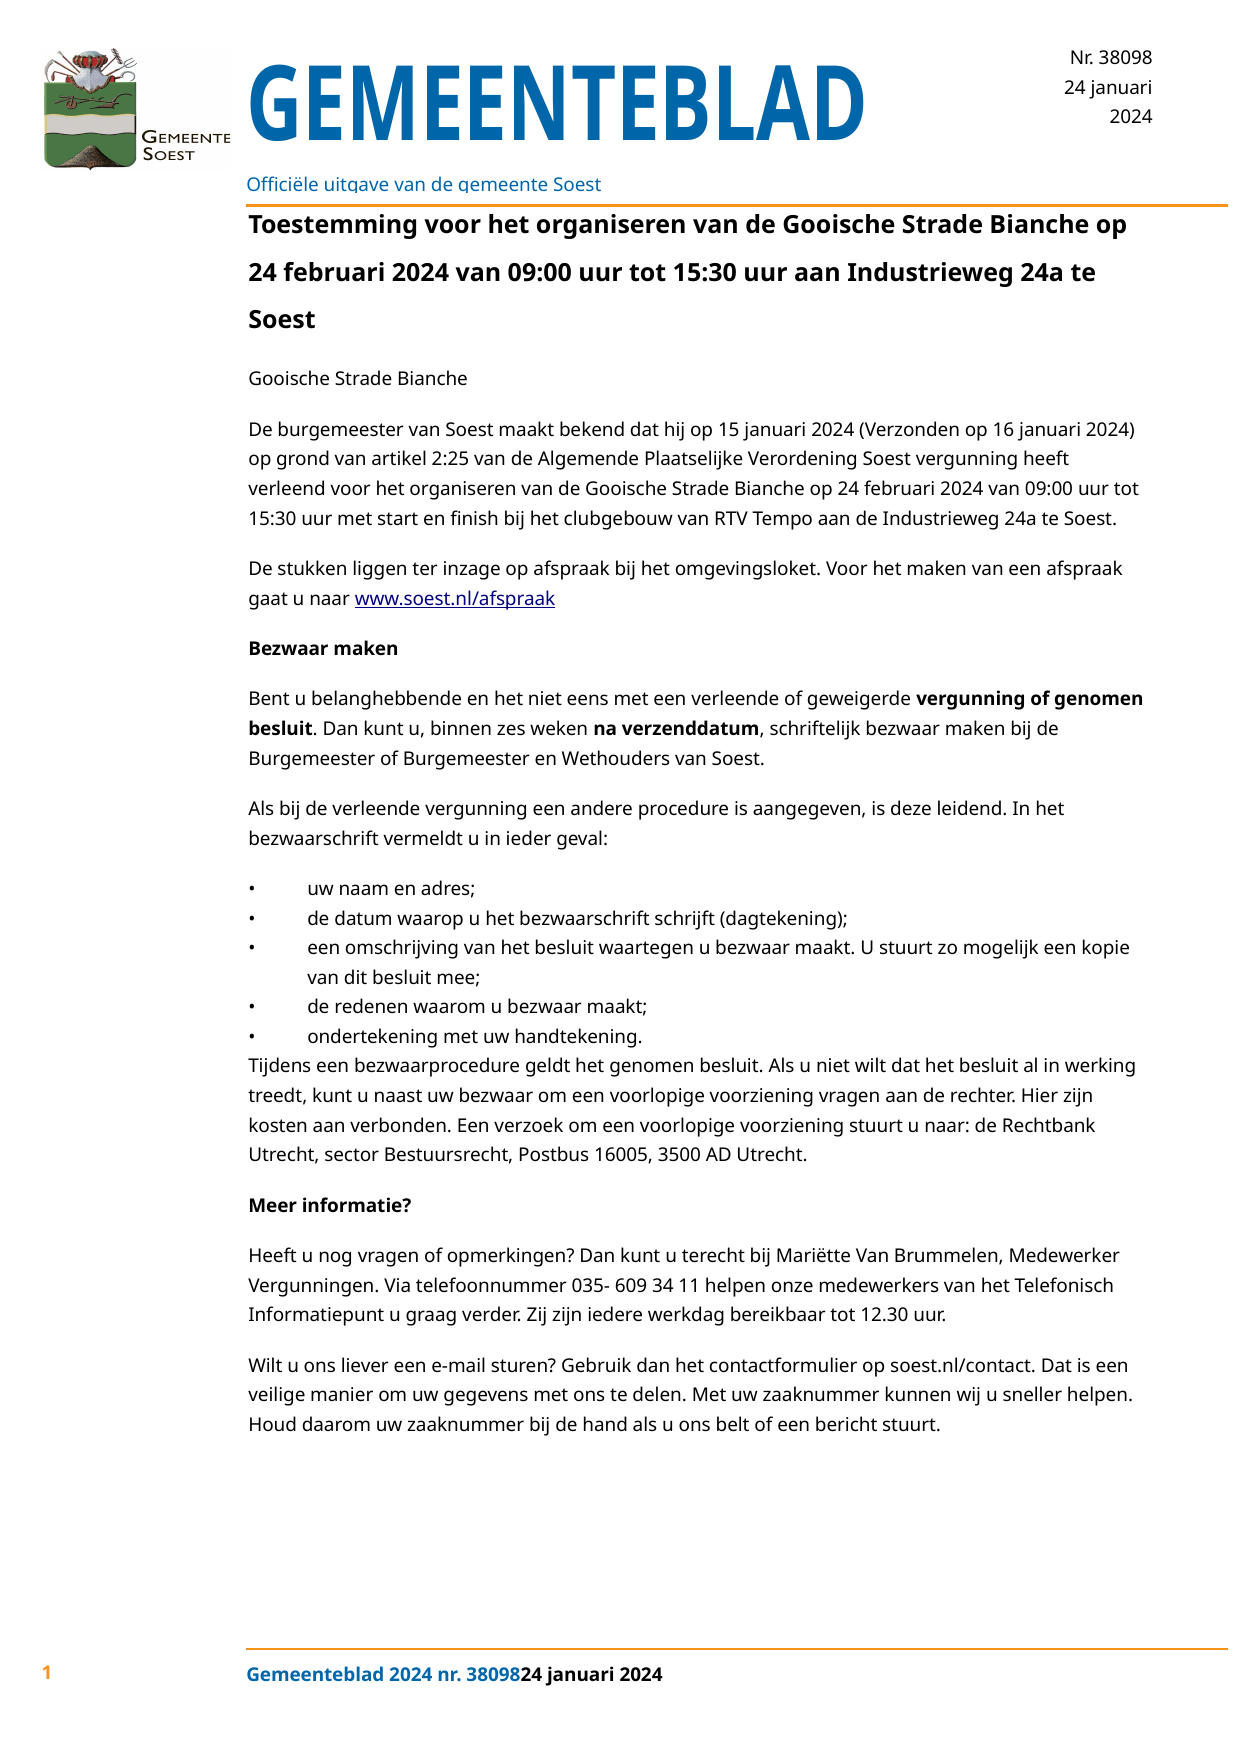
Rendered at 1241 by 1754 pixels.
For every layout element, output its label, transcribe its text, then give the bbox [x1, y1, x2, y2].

text Toestemming voor het organiseren van de Gooische Strade Bianche op 24 februari 2024 van 09:00 uur tot 15:30 uur aan Industrieweg 24a te Soest [248, 207, 1152, 336]
text Meer informatie? [248, 1192, 1152, 1217]
text Tijdens een bezwaarprocedure geldt het genomen besluit. Als u niet wilt dat het besluit al in werking treedt, kunt u naast uw bezwaar om een voorlopige voorziening vragen aan de rechter. Hier zijn kosten aan verbonden. Een verzoek om een voorlopige voorziening stuurt u naar: de Rechtbank Utrecht, sector Bestuursrecht, Postbus 16005, 3500 AD Utrecht. [248, 1053, 1152, 1167]
text De burgemeester van Soest maakt bekend dat hij op 15 januari 2024 (Verzonden op 16 januari 2024) op grond van artikel 2:25 van de Algemende Plaatselijke Verordening Soest vergunning heeft verleend voor het organiseren van de Gooische Strade Bianche op 24 februari 2024 van 09:00 uur tot 15:30 uur met start en finish bij het clubgebouw van RTV Tempo aan de Industrieweg 24a te Soest. [248, 416, 1152, 530]
list een omschrijving van het besluit waartegen u bezwaar maakt. U stuurt zo mogelijk een kopie van dit besluit mee; [248, 934, 1152, 989]
text De stukken liggen ter inzage op afspraak bij het omgevingsloket. Voor het maken van een afspraak gaat u naar www.soest.nl/afspraak [248, 555, 1152, 610]
picture [41, 47, 231, 172]
text Als bij de verleende vergunning een andere procedure is aangegeven, is deze leidend. In het bezwaarschrift vermeldt u in ieder geval: [248, 795, 1152, 850]
list de datum waarop u het bezwaarschrift schrijft (dagtekening); [248, 905, 1152, 930]
text Wilt u ons liever een e-mail sturen? Gebruik dan het contactformulier op soest.nl/contact. Dat is een veilige manier om uw gegevens met ons te delen. Met uw zaaknummer kunnen wij u sneller helpen. Houd daarom uw zaaknummer bij de hand als u ons belt of een bericht stuurt. [248, 1352, 1152, 1437]
list de redenen waarom u bezwaar maakt; [248, 993, 1152, 1019]
list ondertekening met uw handtekening. [248, 1023, 1152, 1049]
text Bent u belanghebbende en het niet eens met een verleende of geweigerde vergunning of genomen besluit. Dan kunt u, binnen zes weken na verzenddatum, schriftelijk bezwaar maken bij de Burgemeester of Burgemeester en Wethouders van Soest. [248, 686, 1152, 770]
text Heeft u nog vragen of opmerkingen? Dan kunt u terecht bij Mariëtte Van Brummelen, Medewerker Vergunningen. Via telefoonnummer 035- 609 34 11 helpen onze medewerkers van het Telefonisch Informatiepunt u graag verder. Zij zijn iedere werkdag bereikbaar tot 12.30 uur. [248, 1242, 1152, 1327]
text Bezwaar maken [248, 635, 1152, 661]
text Gooische Strade Bianche [248, 366, 1152, 391]
list uw naam en adres; [248, 875, 1152, 901]
